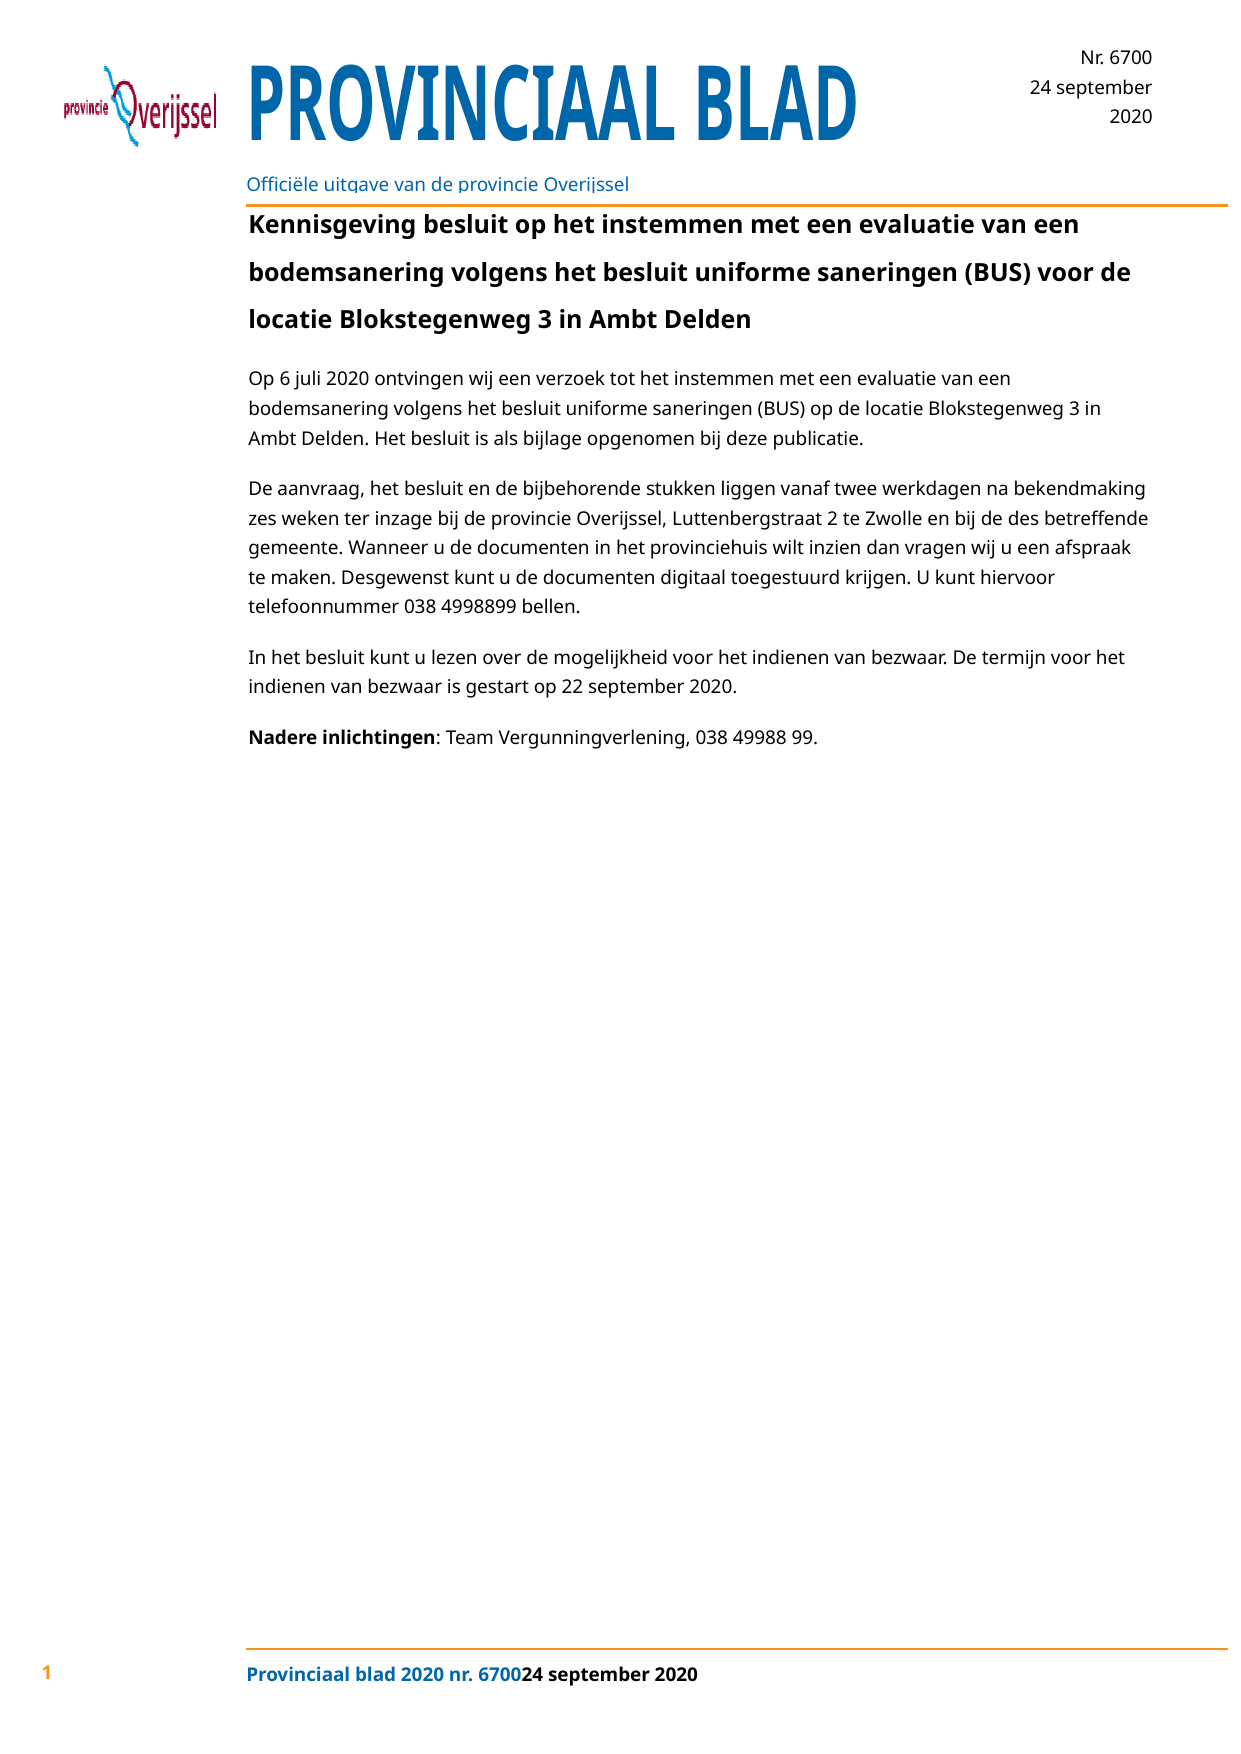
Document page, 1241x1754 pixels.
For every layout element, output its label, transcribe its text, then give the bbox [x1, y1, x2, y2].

picture [41, 47, 231, 172]
text In het besluit kunt u lezen over de mogelijkheid voor het indienen van bezwaar. De termijn voor het indienen van bezwaar is gestart op 22 september 2020. [248, 644, 1152, 699]
text De aanvraag, het besluit en de bijbehorende stukken liggen vanaf twee werkdagen na bekendmaking zes weken ter inzage bij de provincie Overijssel, Luttenbergstraat 2 te Zwolle en bij de des betreffende gemeente. Wanneer u de documenten in het provinciehuis wilt inzien dan vragen wij u een afspraak te maken. Desgewenst kunt u de documenten digitaal toegestuurd krijgen. U kunt hiervoor telefoonnummer 038 4998899 bellen. [248, 475, 1152, 619]
text Nadere inlichtingen: Team Vergunningverlening, 038 49988 99. [248, 724, 1152, 749]
text Op 6 juli 2020 ontvingen wij een verzoek tot het instemmen met een evaluatie van een bodemsanering volgens het besluit uniforme saneringen (BUS) op de locatie Blokstegenweg 3 in Ambt Delden. Het besluit is als bijlage opgenomen bij deze publicatie. [248, 366, 1152, 450]
text Kennisgeving besluit op het instemmen met een evaluatie van een bodemsanering volgens het besluit uniforme saneringen (BUS) voor de locatie Blokstegenweg 3 in Ambt Delden [248, 207, 1152, 336]
